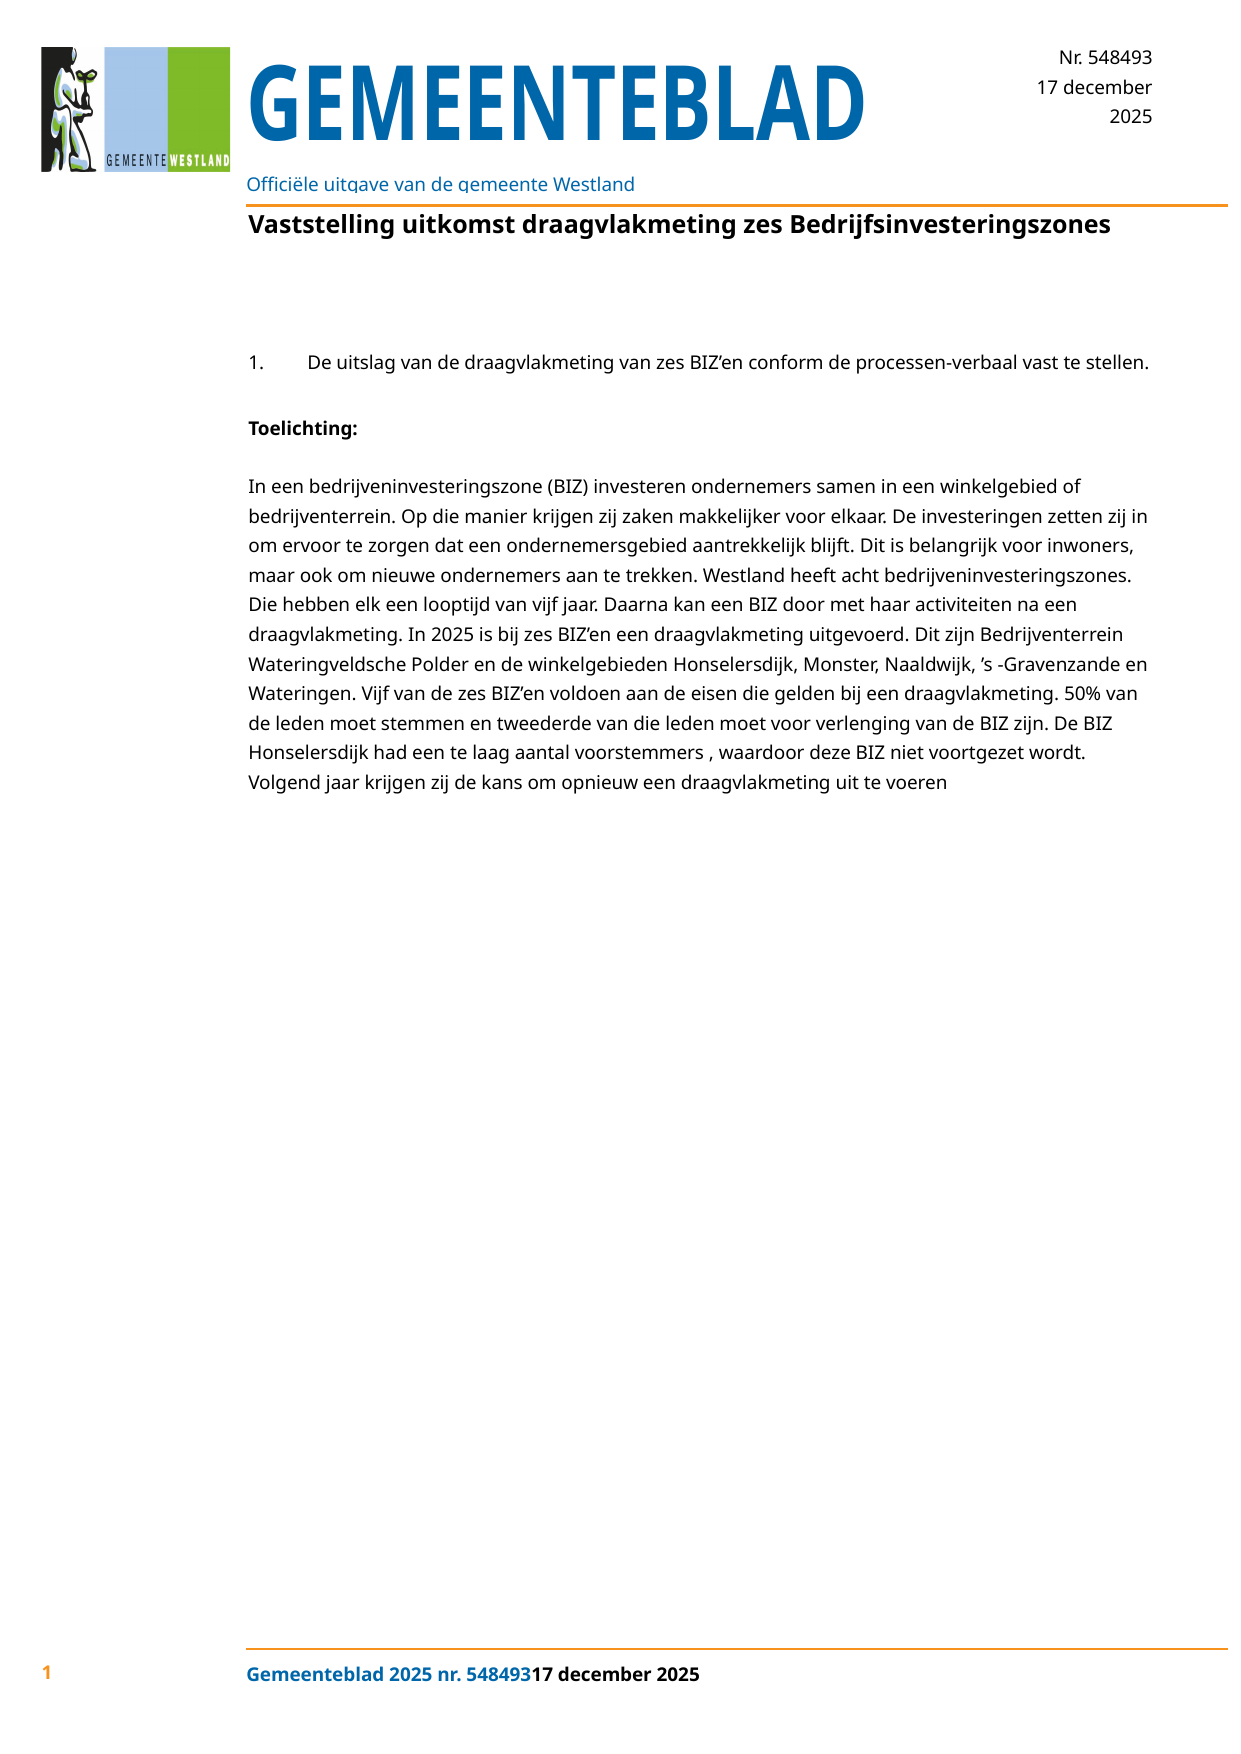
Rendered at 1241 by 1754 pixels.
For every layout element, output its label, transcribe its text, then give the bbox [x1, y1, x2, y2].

text Toelichting: [248, 404, 1152, 444]
text In een bedrijveninvesteringszone (BIZ) investeren ondernemers samen in een winkelgebied of bedrijventerrein. Op die manier krijgen zij zaken makkelijker voor elkaar. De investeringen zetten zij in om ervoor te zorgen dat een ondernemersgebied aantrekkelijk blijft. Dit is belangrijk voor inwoners, maar ook om nieuwe ondernemers aan te trekken. Westland heeft acht bedrijveninvesteringszones. Die hebben elk een looptijd van vijf jaar. Daarna kan een BIZ door met haar activiteiten na een draagvlakmeting. In 2025 is bij zes BIZ’en een draagvlakmeting uitgevoerd. Dit zijn Bedrijventerrein Wateringveldsche Polder en de winkelgebieden Honselersdijk, Monster, Naaldwijk, ’s -Gravenzande en Wateringen. Vijf van de zes BIZ’en voldoen aan de eisen die gelden bij een draagvlakmeting. 50% van de leden moet stemmen en tweederde van die leden moet voor verlenging van de BIZ zijn. De BIZ Honselersdijk had een te laag aantal voorstemmers , waardoor deze BIZ niet voortgezet wordt. Volgend jaar krijgen zij de kans om opnieuw een draagvlakmeting uit te voeren [248, 473, 1152, 795]
picture [41, 47, 231, 172]
list De uitslag van de draagvlakmeting van zes BIZ’en conform de processen-verbaal vast te stellen. [248, 349, 1152, 375]
text Vaststelling uitkomst draagvlakmeting zes Bedrijfsinvesteringszones [248, 207, 1152, 241]
